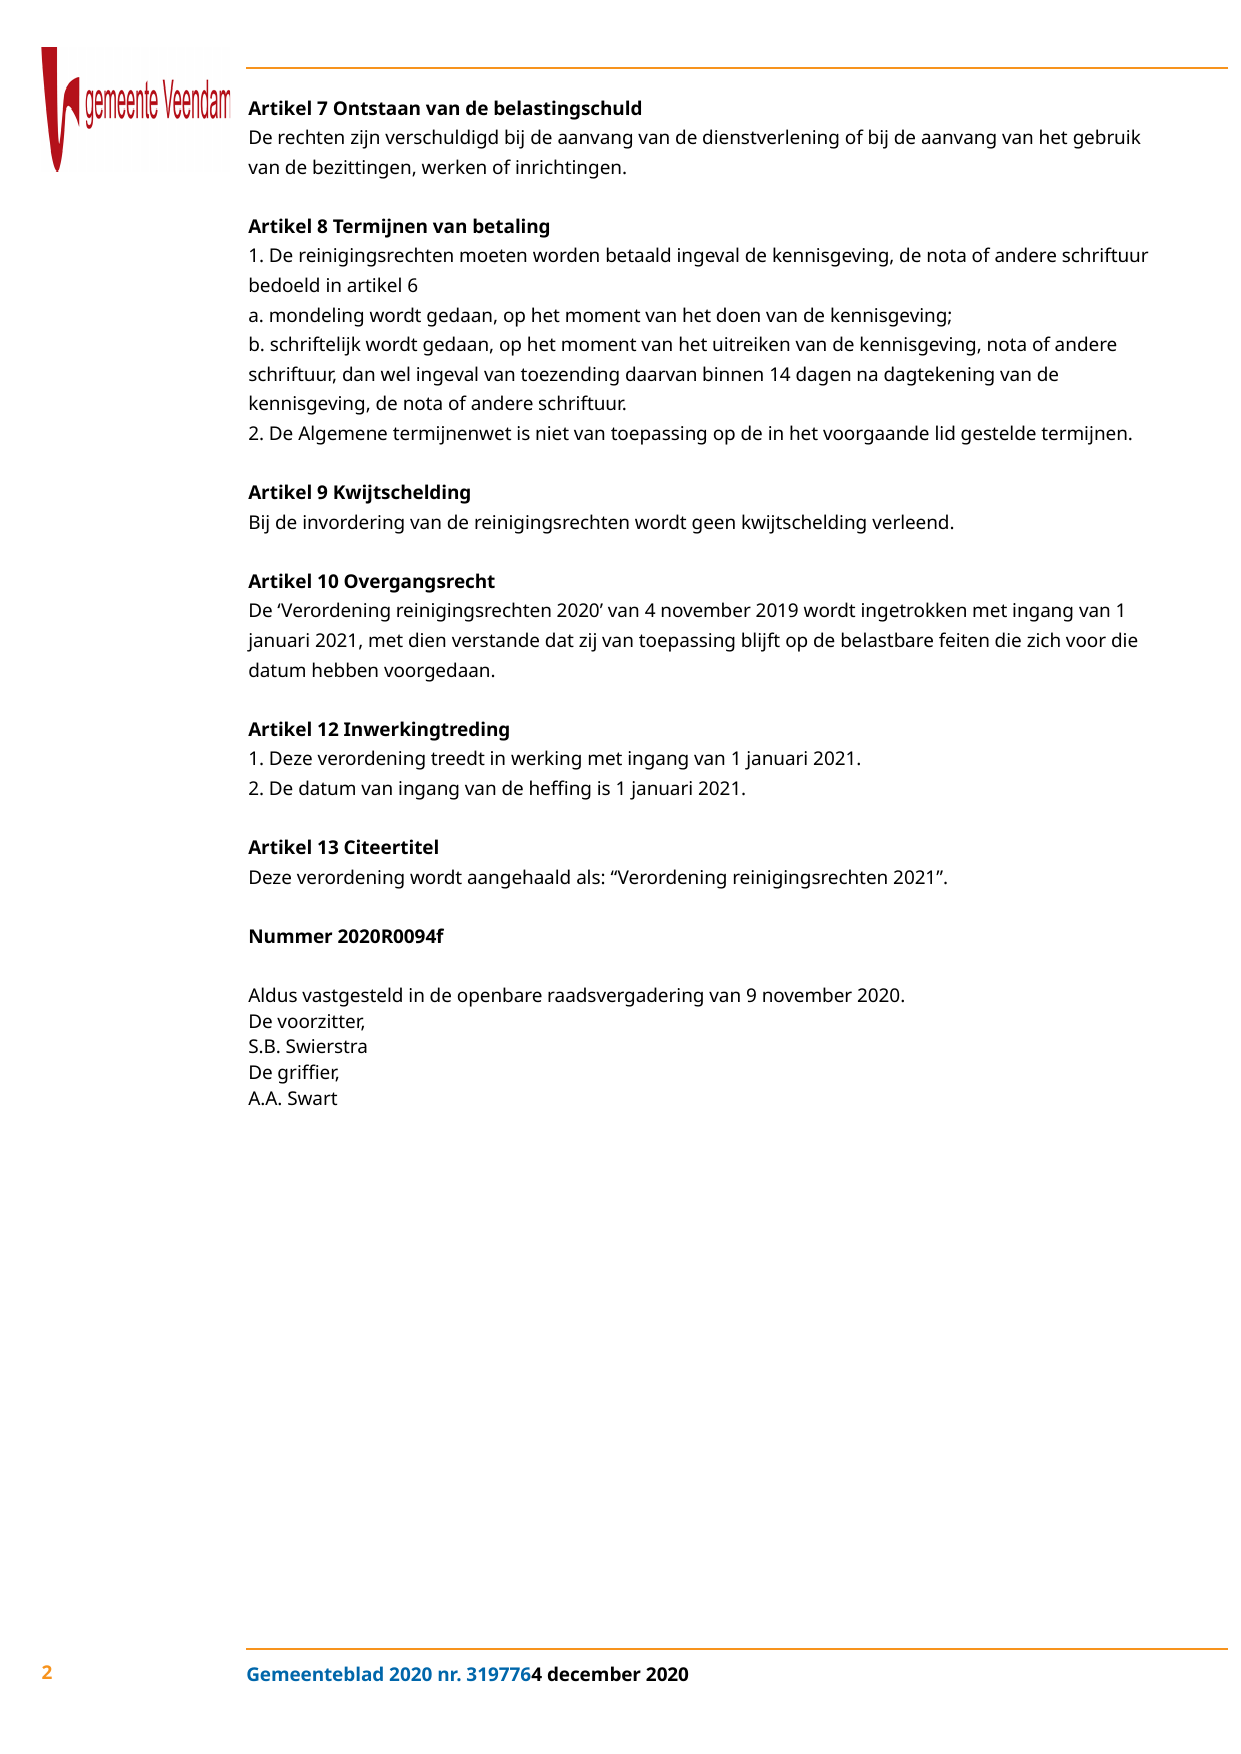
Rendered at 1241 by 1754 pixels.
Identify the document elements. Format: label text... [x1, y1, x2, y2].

text Deze verordening wordt aangehaald als: “Verordening reinigingsrechten 2021”. [248, 864, 1152, 890]
picture [41, 47, 231, 172]
text S.B. Swierstra [248, 1034, 1152, 1059]
text De rechten zijn verschuldigd bij de aanvang van de dienstverlening of bij de aanvang van het gebruik van de bezittingen, werken of inrichtingen. [248, 124, 1152, 180]
text a. mondeling wordt gedaan, op het moment van het doen van de kennisgeving; [248, 302, 1152, 328]
text De voorzitter, [248, 1008, 1152, 1034]
text Artikel 10 Overgangsrecht [248, 568, 1152, 594]
text Artikel 12 Inwerkingtreding [248, 716, 1152, 742]
text 1. De reinigingsrechten moeten worden betaald ingeval de kennisgeving, de nota of andere schriftuur bedoeld in artikel 6 [248, 243, 1152, 298]
text b. schriftelijk wordt gedaan, op het moment van het uitreiken van de kennisgeving, nota of andere schriftuur, dan wel ingeval van toezending daarvan binnen 14 dagen na dagtekening van de kennisgeving, de nota of andere schriftuur. [248, 331, 1152, 416]
text Aldus vastgesteld in de openbare raadsvergadering van 9 november 2020. [248, 982, 1152, 1008]
text De griffier, [248, 1059, 1152, 1085]
text Artikel 9 Kwijtschelding [248, 479, 1152, 505]
text Artikel 13 Citeertitel [248, 834, 1152, 860]
text 2. De Algemene termijnenwet is niet van toepassing op de in het voorgaande lid gestelde termijnen. [248, 420, 1152, 446]
text Bij de invordering van de reinigingsrechten wordt geen kwijtschelding verleend. [248, 509, 1152, 535]
text 1. Deze verordening treedt in werking met ingang van 1 januari 2021. [248, 746, 1152, 771]
text Artikel 8 Termijnen van betaling [248, 213, 1152, 239]
text Artikel 7 Ontstaan van de belastingschuld [248, 95, 1152, 121]
text Nummer 2020R0094f [248, 923, 1152, 949]
text A.A. Swart [248, 1085, 1152, 1111]
text De ‘Verordening reinigingsrechten 2020’ van 4 november 2019 wordt ingetrokken met ingang van 1 januari 2021, met dien verstande dat zij van toepassing blijft op de belastbare feiten die zich voor die datum hebben voorgedaan. [248, 598, 1152, 683]
text 2. De datum van ingang van de heffing is 1 januari 2021. [248, 775, 1152, 801]
